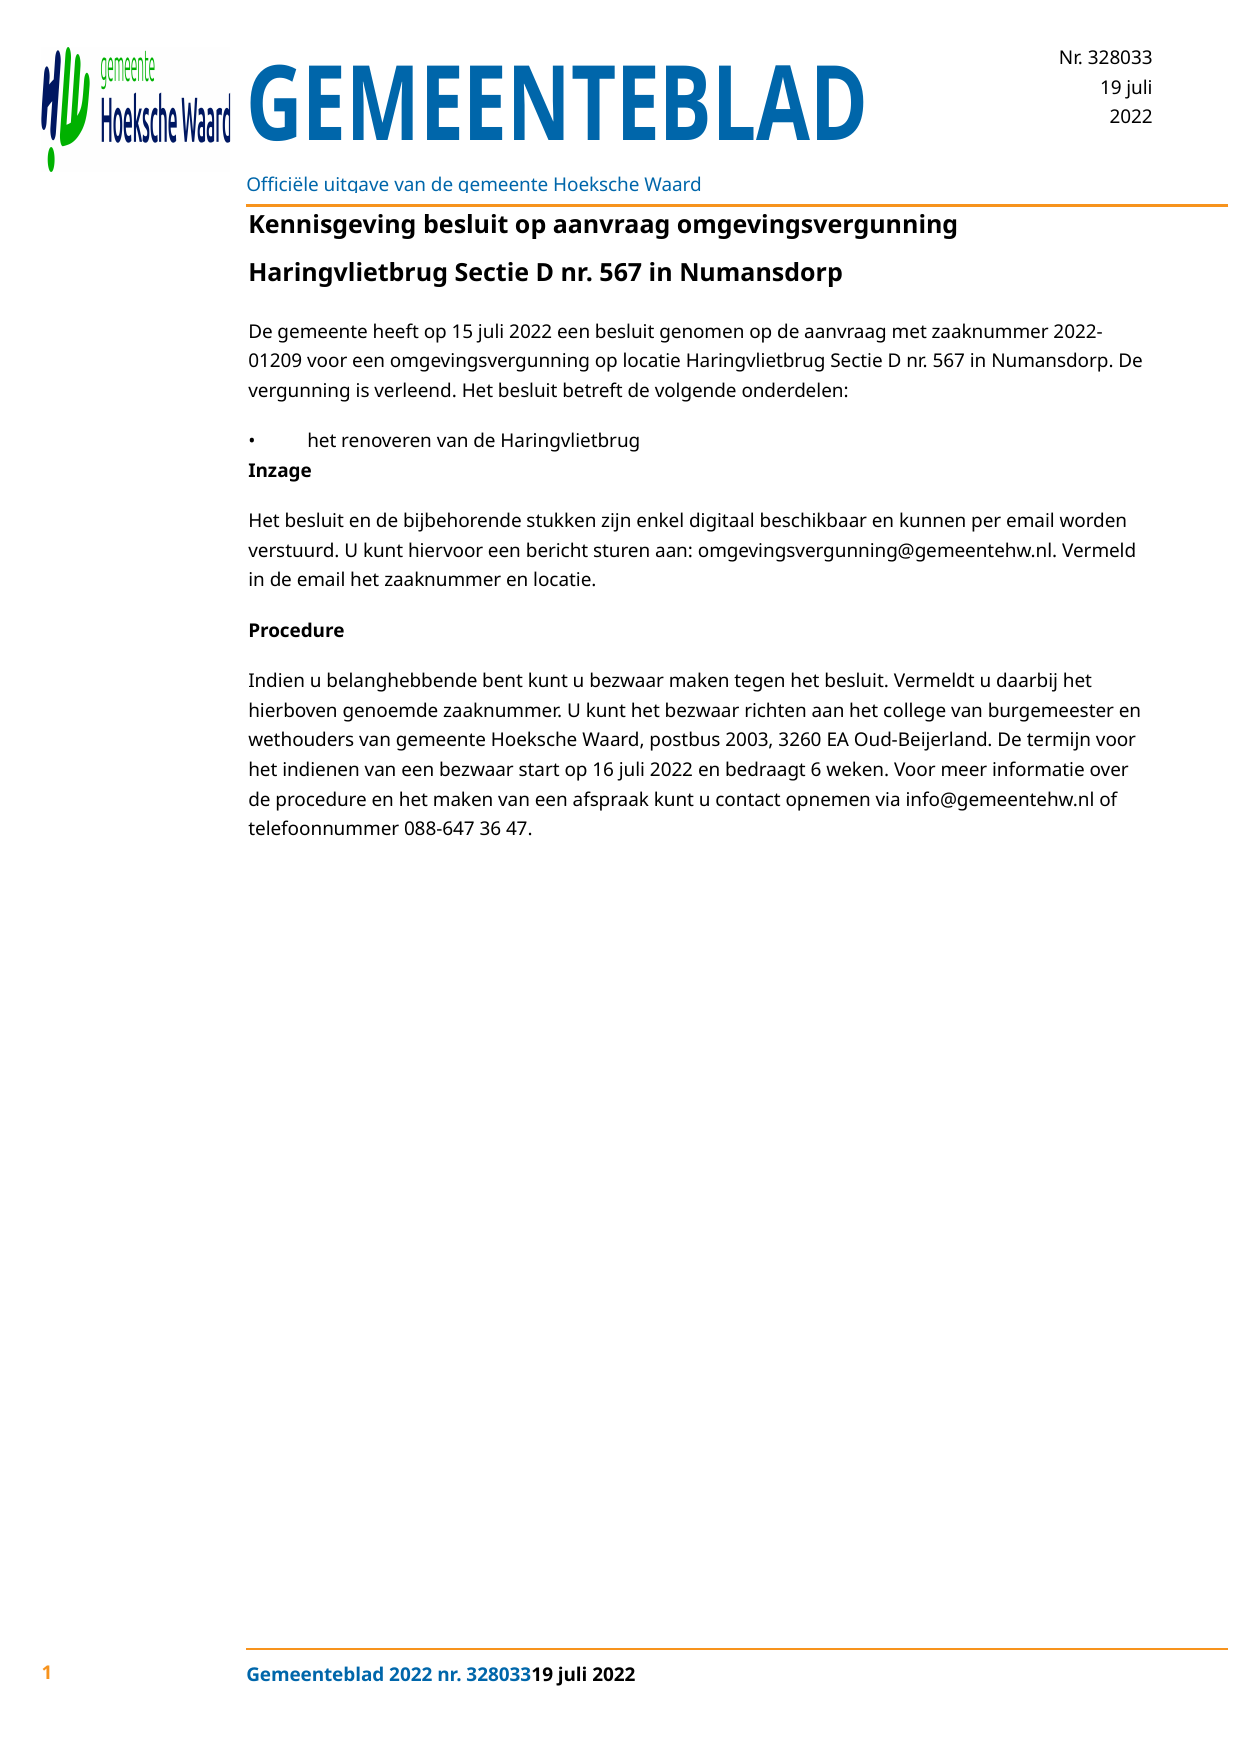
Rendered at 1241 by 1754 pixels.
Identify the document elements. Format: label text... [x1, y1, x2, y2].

list het renoveren van de Haringvlietbrug [248, 427, 1152, 453]
picture [41, 47, 231, 172]
text De gemeente heeft op 15 juli 2022 een besluit genomen op de aanvraag met zaaknummer 2022-01209 voor een omgevingsvergunning op locatie Haringvlietbrug Sectie D nr. 567 in Numansdorp. De vergunning is verleend. Het besluit betreft de volgende onderdelen: [248, 318, 1152, 403]
text Kennisgeving besluit op aanvraag omgevingsvergunning Haringvlietbrug Sectie D nr. 567 in Numansdorp [248, 207, 1152, 288]
text Het besluit en de bijbehorende stukken zijn enkel digitaal beschikbaar en kunnen per email worden verstuurd. U kunt hiervoor een bericht sturen aan: omgevingsvergunning@gemeentehw.nl. Vermeld in de email het zaaknummer en locatie. [248, 507, 1152, 592]
text Indien u belanghebbende bent kunt u bezwaar maken tegen het besluit. Vermeldt u daarbij het hierboven genoemde zaaknummer. U kunt het bezwaar richten aan het college van burgemeester en wethouders van gemeente Hoeksche Waard, postbus 2003, 3260 EA Oud-Beijerland. De termijn voor het indienen van een bezwaar start op 16 juli 2022 en bedraagt 6 weken. Voor meer informatie over de procedure en het maken van een afspraak kunt u contact opnemen via info@gemeentehw.nl of telefoonnummer 088-647 36 47. [248, 667, 1152, 841]
text Procedure [248, 617, 1152, 643]
text Inzage [248, 457, 1152, 483]
